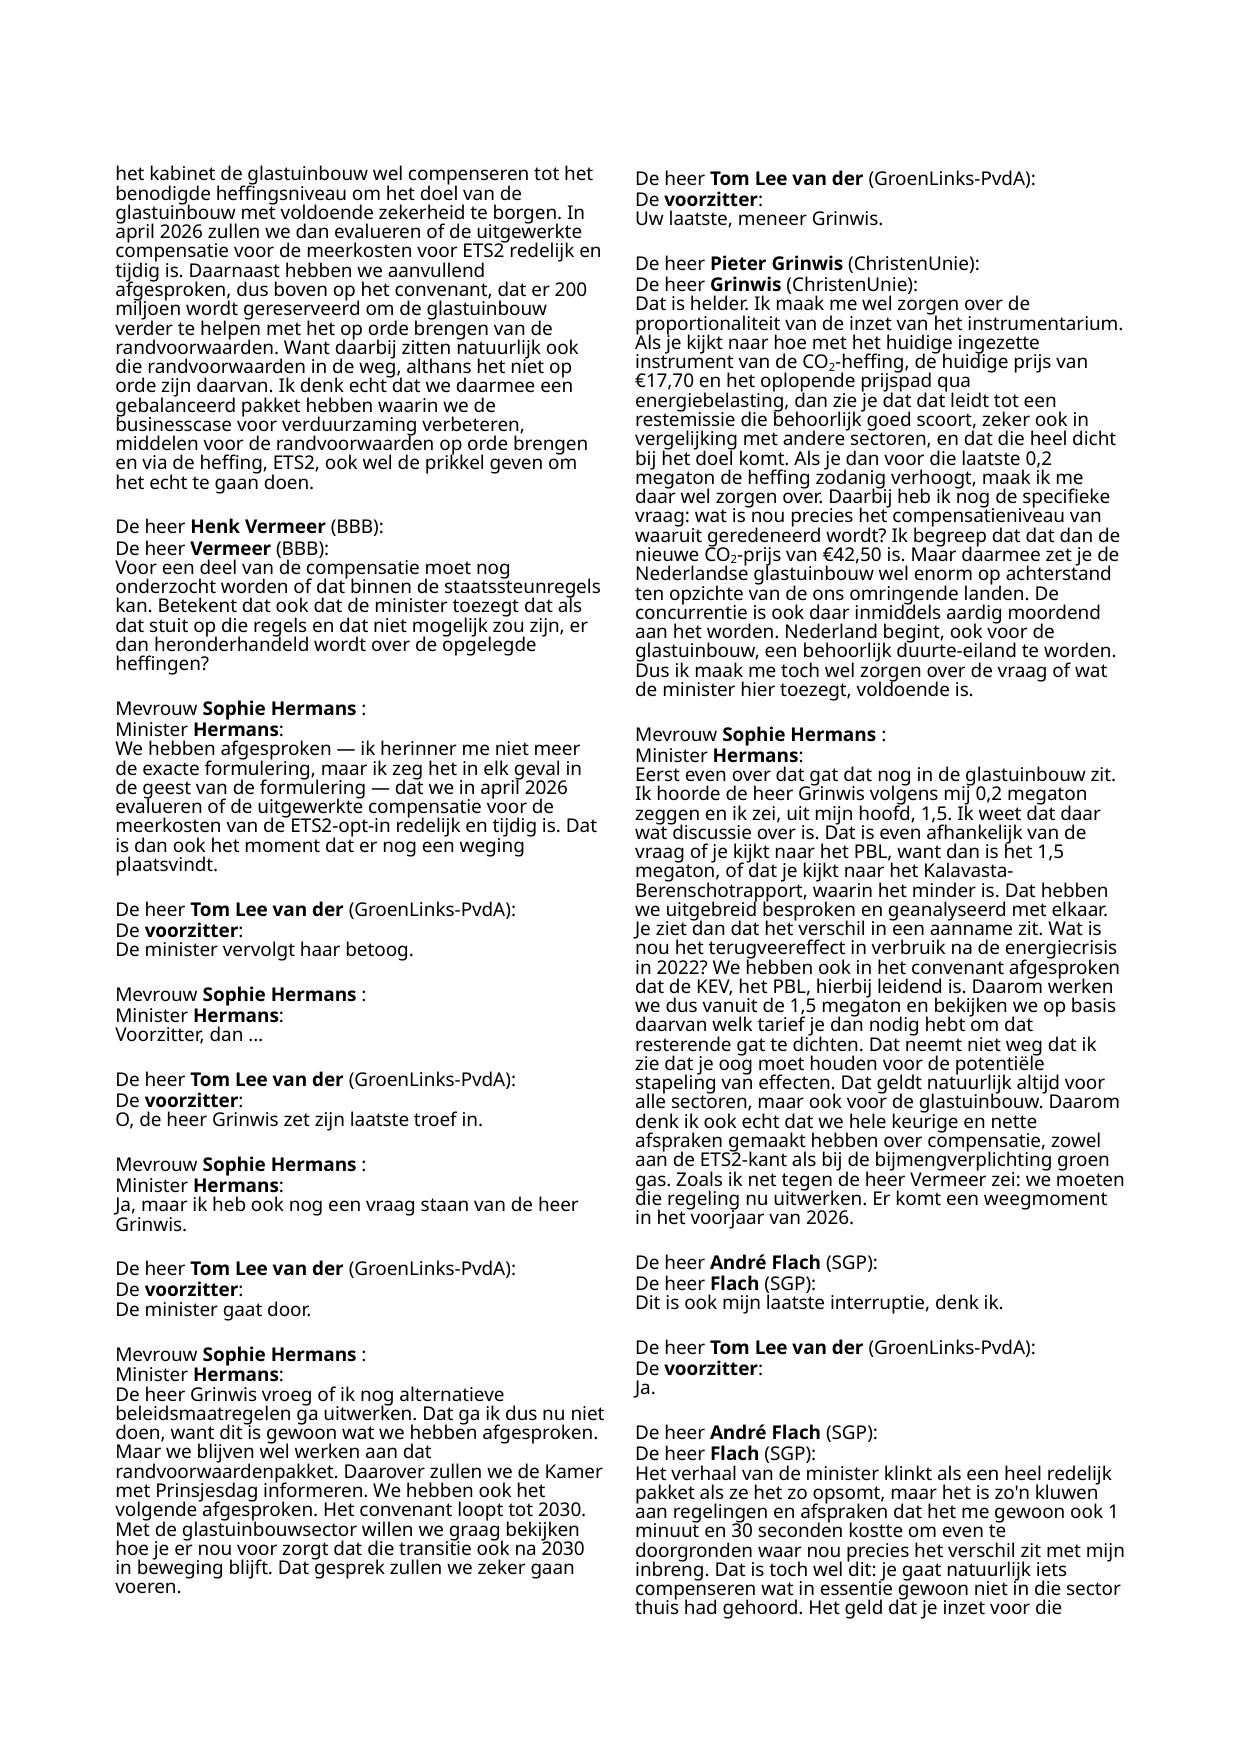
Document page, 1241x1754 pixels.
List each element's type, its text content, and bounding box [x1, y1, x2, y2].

text De minister gaat door. [115, 1301, 605, 1320]
text Mevrouw Sophie Hermans : [115, 981, 605, 1007]
text De heer Tom Lee van der (GroenLinks-PvdA): [635, 165, 1125, 191]
text We hebben afgesproken — ik herinner me niet meer de exacte formulering, maar ik zeg het in elk geval in de geest van de formulering — dat we in april 2026 evalueren of de uitgewerkte compensatie voor de meerkosten van de ETS2-opt-in redelijk en tijdig is. Dat is dan ook het moment dat er nog een weging plaatsvindt. [115, 740, 605, 875]
text Voorzitter, dan … [115, 1026, 605, 1045]
text Mevrouw Sophie Hermans : [115, 1151, 605, 1177]
text De heer André Flach (SGP): [635, 1419, 1125, 1445]
text De voorzitter: [635, 1360, 1125, 1379]
text De heer Henk Vermeer (BBB): [115, 514, 605, 539]
text De heer Tom Lee van der (GroenLinks-PvdA): [635, 1334, 1125, 1360]
text De heer Grinwis vroeg of ik nog alternatieve beleidsmaatregelen ga uitwerken. Dat ga ik dus nu niet doen, want dit is gewoon wat we hebben afgesproken. Maar we blijven wel werken aan dat randvoorwaardenpakket. Daarover zullen we de Kamer met Prinsjesdag informeren. We hebben ook het volgende afgesproken. Het convenant loopt tot 2030. Met de glastuinbouwsector willen we graag bekijken hoe je er nou voor zorgt dat die transitie ook na 2030 in beweging blijft. Dat gesprek zullen we zeker gaan voeren. [115, 1386, 605, 1598]
text De heer Pieter Grinwis (ChristenUnie): [635, 250, 1125, 276]
text Eerst even over dat gat dat nog in de glastuinbouw zit. Ik hoorde de heer Grinwis volgens mij 0,2 megaton zeggen en ik zei, uit mijn hoofd, 1,5. Ik weet dat daar wat discussie over is. Dat is even afhankelijk van de vraag of je kijkt naar het PBL, want dan is het 1,5 megaton, of dat je kijkt naar het Kalavasta-Berenschotrapport, waarin het minder is. Dat hebben we uitgebreid besproken en geanalyseerd met elkaar. Je ziet dan dat het verschil in een aanname zit. Wat is nou het terugveereffect in verbruik na de energiecrisis in 2022? We hebben ook in het convenant afgesproken dat de KEV, het PBL, hierbij leidend is. Daarom werken we dus vanuit de 1,5 megaton en bekijken we op basis daarvan welk tarief je dan nodig hebt om dat resterende gat te dichten. Dat neemt niet weg dat ik zie dat je oog moet houden voor de potentiële stapeling van effecten. Dat geldt natuurlijk altijd voor alle sectoren, maar ook voor de glastuinbouw. Daarom denk ik ook echt dat we hele keurige en nette afspraken gemaakt hebben over compensatie, zowel aan de ETS2-kant als bij de bijmengverplichting groen gas. Zoals ik net tegen de heer Vermeer zei: we moeten die regeling nu uitwerken. Er komt een weegmoment in het voorjaar van 2026. [635, 766, 1125, 1228]
text Dat is helder. Ik maak me wel zorgen over de proportionaliteit van de inzet van het instrumentarium. Als je kijkt naar hoe met het huidige ingezette instrument van de CO2-heffing, de huidige prijs van €17,70 en het oplopende prijspad qua energiebelasting, dan zie je dat dat leidt tot een restemissie die behoorlijk goed scoort, zeker ook in vergelijking met andere sectoren, en dat die heel dicht bij het doel komt. Als je dan voor die laatste 0,2 megaton de heffing zodanig verhoogt, maak ik me daar wel zorgen over. Daarbij heb ik nog de specifieke vraag: wat is nou precies het compensatieniveau van waaruit geredeneerd wordt? Ik begreep dat dat dan de nieuwe CO2-prijs van €42,50 is. Maar daarmee zet je de Nederlandse glastuinbouw wel enorm op achterstand ten opzichte van de ons omringende landen. De concurrentie is ook daar inmiddels aardig moordend aan het worden. Nederland begint, ook voor de glastuinbouw, een behoorlijk duurte-eiland te worden. Dus ik maak me toch wel zorgen over de vraag of wat de minister hier toezegt, voldoende is. [635, 295, 1125, 700]
text De heer Grinwis (ChristenUnie): [635, 276, 1125, 295]
text De heer Tom Lee van der (GroenLinks-PvdA): [115, 896, 605, 922]
text Minister Hermans: [115, 1007, 605, 1026]
text Minister Hermans: [115, 1177, 605, 1196]
text De heer Tom Lee van der (GroenLinks-PvdA): [115, 1066, 605, 1092]
text O, de heer Grinwis zet zijn laatste troef in. [115, 1111, 605, 1130]
text het kabinet de glastuinbouw wel compenseren tot het benodigde heffingsniveau om het doel van de glastuinbouw met voldoende zekerheid te borgen. In april 2026 zullen we dan evalueren of de uitgewerkte compensatie voor de meerkosten voor ETS2 redelijk en tijdig is. Daarnaast hebben we aanvullend afgesproken, dus boven op het convenant, dat er 200 miljoen wordt gereserveerd om de glastuinbouw verder te helpen met het op orde brengen van de randvoorwaarden. Want daarbij zitten natuurlijk ook die randvoorwaarden in de weg, althans het niet op orde zijn daarvan. Ik denk echt dat we daarmee een gebalanceerd pakket hebben waarin we de businesscase voor verduurzaming verbeteren, middelen voor de randvoorwaarden op orde brengen en via de heffing, ETS2, ook wel de prikkel geven om het echt te gaan doen. [115, 165, 605, 493]
text Ja, maar ik heb ook nog een vraag staan van de heer Grinwis. [115, 1196, 605, 1235]
text De minister vervolgt haar betoog. [115, 941, 605, 960]
text Mevrouw Sophie Hermans : [115, 695, 605, 721]
text Mevrouw Sophie Hermans : [635, 721, 1125, 747]
text Uw laatste, meneer Grinwis. [635, 210, 1125, 229]
text Minister Hermans: [635, 747, 1125, 766]
text De heer Flach (SGP): [635, 1275, 1125, 1294]
text De voorzitter: [635, 191, 1125, 210]
text De heer André Flach (SGP): [635, 1249, 1125, 1275]
text Voor een deel van de compensatie moet nog onderzocht worden of dat binnen de staatssteunregels kan. Betekent dat ook dat de minister toezegt dat als dat stuit op die regels en dat niet mogelijk zou zijn, er dan heronderhandeld wordt over de opgelegde heffingen? [115, 559, 605, 674]
text Dit is ook mijn laatste interruptie, denk ik. [635, 1294, 1125, 1313]
text De heer Vermeer (BBB): [115, 539, 605, 559]
text Mevrouw Sophie Hermans : [115, 1341, 605, 1366]
text De heer Tom Lee van der (GroenLinks-PvdA): [115, 1256, 605, 1281]
text De voorzitter: [115, 922, 605, 941]
text De voorzitter: [115, 1092, 605, 1111]
text De heer Flach (SGP): [635, 1445, 1125, 1464]
text Minister Hermans: [115, 721, 605, 740]
text Minister Hermans: [115, 1366, 605, 1386]
text Ja. [635, 1379, 1125, 1399]
text De voorzitter: [115, 1281, 605, 1301]
text Het verhaal van de minister klinkt als een heel redelijk pakket als ze het zo opsomt, maar het is zo'n kluwen aan regelingen en afspraken dat het me gewoon ook 1 minuut en 30 seconden kostte om even te doorgronden waar nou precies het verschil zit met mijn inbreng. Dat is toch wel dit: je gaat natuurlijk iets compenseren wat in essentie gewoon niet in die sector thuis had gehoord. Het geld dat je inzet voor die [635, 1464, 1125, 1619]
